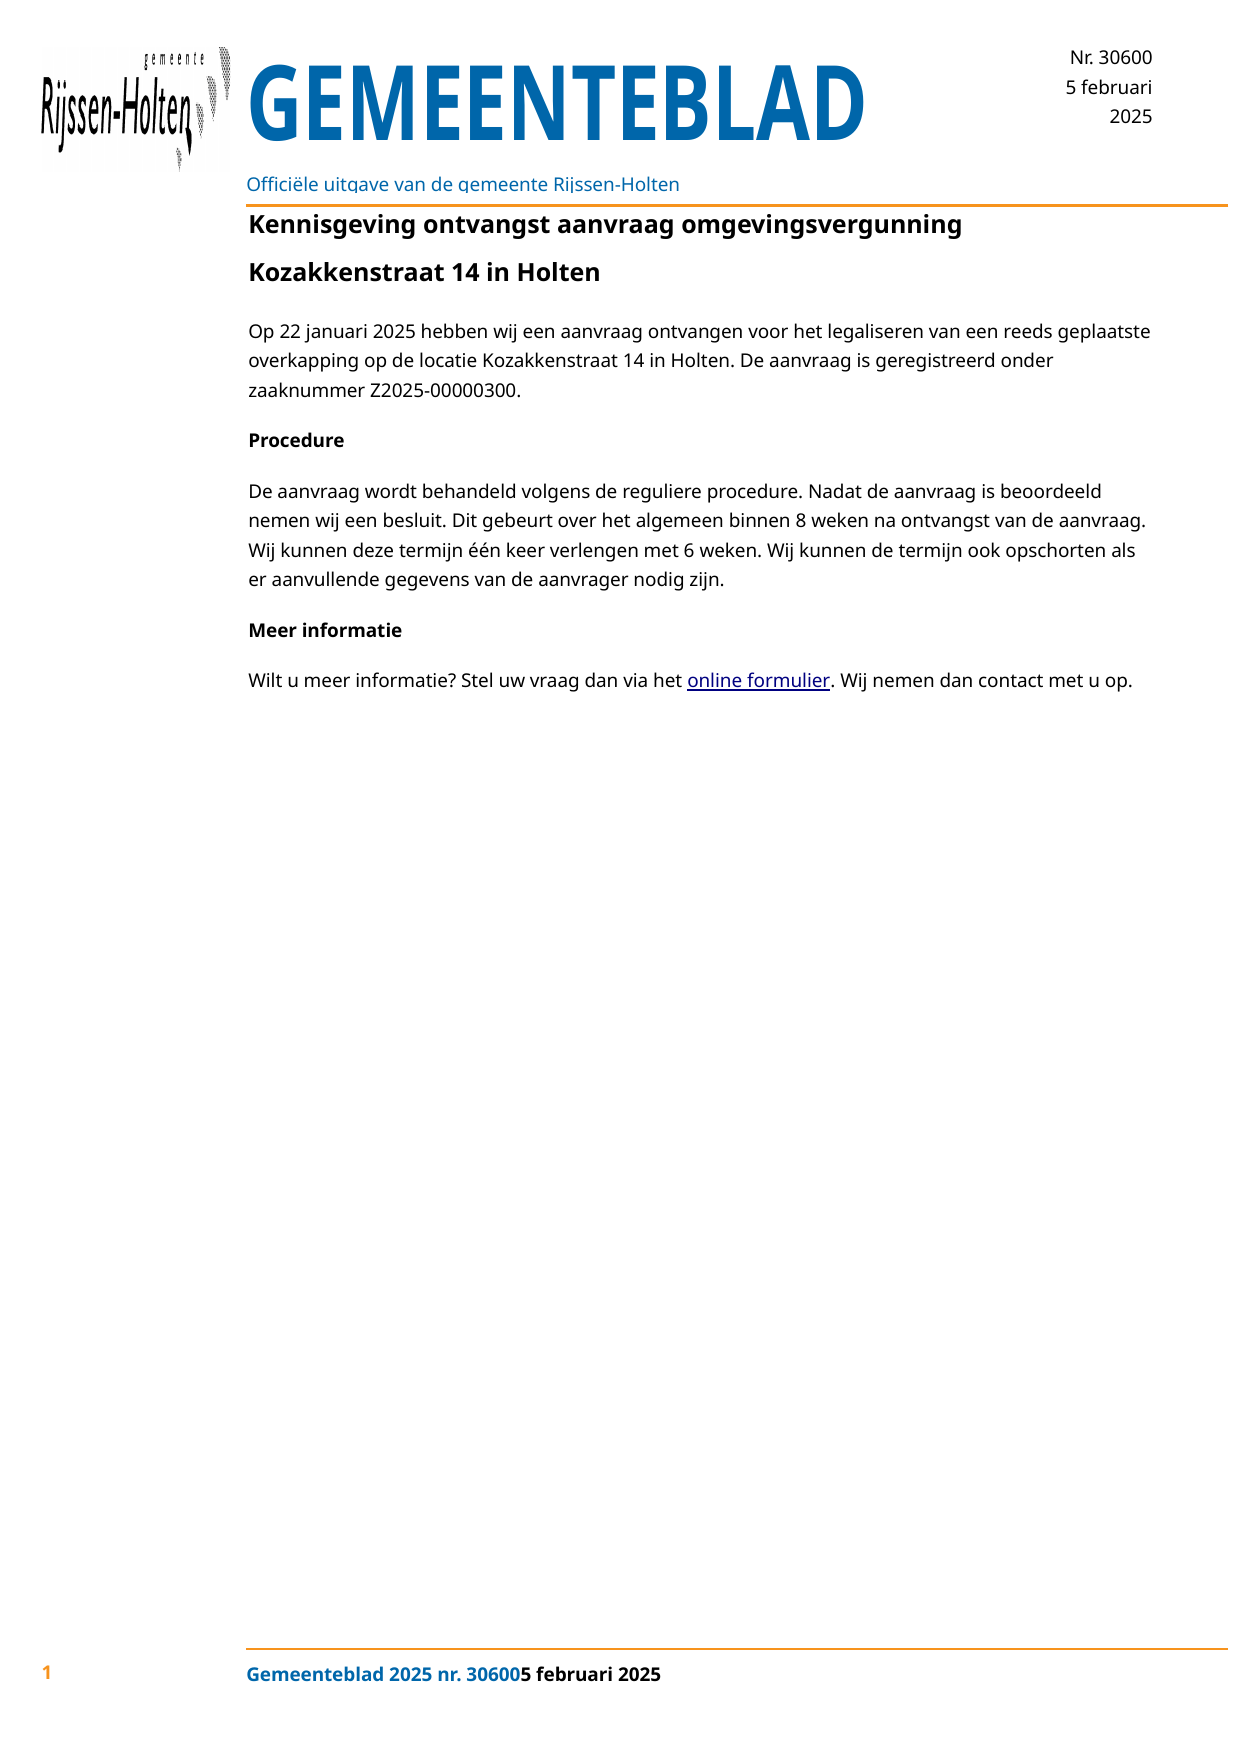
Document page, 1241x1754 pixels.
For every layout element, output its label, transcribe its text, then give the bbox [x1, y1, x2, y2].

text Meer informatie [248, 617, 1152, 643]
text De aanvraag wordt behandeld volgens de reguliere procedure. Nadat de aanvraag is beoordeeld nemen wij een besluit. Dit gebeurt over het algemeen binnen 8 weken na ontvangst van de aanvraag. Wij kunnen deze termijn één keer verlengen met 6 weken. Wij kunnen de termijn ook opschorten als er aanvullende gegevens van de aanvrager nodig zijn. [248, 478, 1152, 592]
text Kennisgeving ontvangst aanvraag omgevingsvergunning Kozakkenstraat 14 in Holten [248, 207, 1152, 288]
picture [41, 47, 231, 172]
text Procedure [248, 427, 1152, 453]
text Wilt u meer informatie? Stel uw vraag dan via het online formulier. Wij nemen dan contact met u op. [248, 667, 1152, 693]
text Op 22 januari 2025 hebben wij een aanvraag ontvangen voor het legaliseren van een reeds geplaatste overkapping op de locatie Kozakkenstraat 14 in Holten. De aanvraag is geregistreerd onder zaaknummer Z2025-00000300. [248, 318, 1152, 403]
